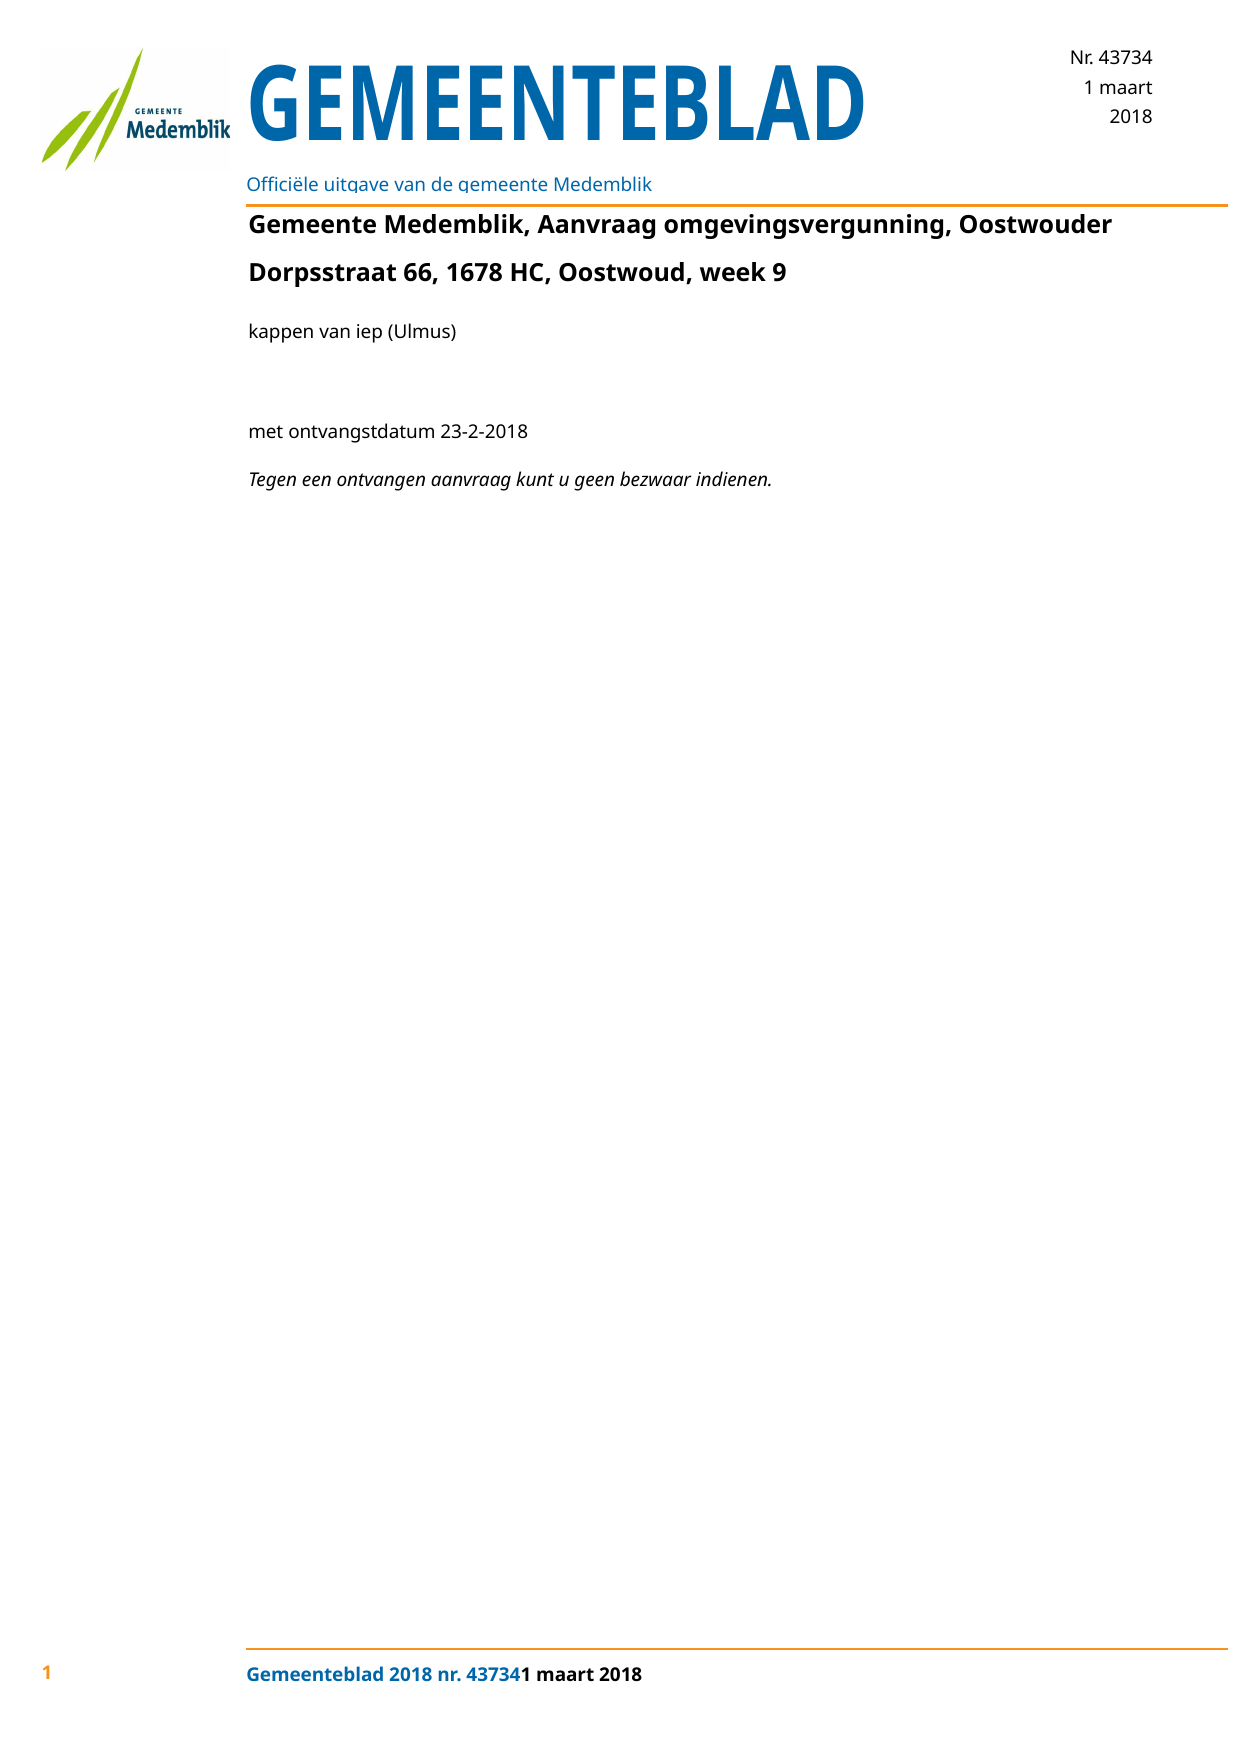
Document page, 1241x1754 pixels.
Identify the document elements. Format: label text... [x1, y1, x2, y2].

picture [41, 47, 231, 172]
text met ontvangstdatum 23-2-2018 [248, 419, 1152, 444]
text Gemeente Medemblik, Aanvraag omgevingsvergunning, Oostwouder Dorpsstraat 66, 1678 HC, Oostwoud, week 9 [248, 207, 1152, 288]
text kappen van iep (Ulmus) [248, 318, 1152, 344]
text Tegen een ontvangen aanvraag kunt u geen bezwaar indienen. [248, 467, 1152, 492]
